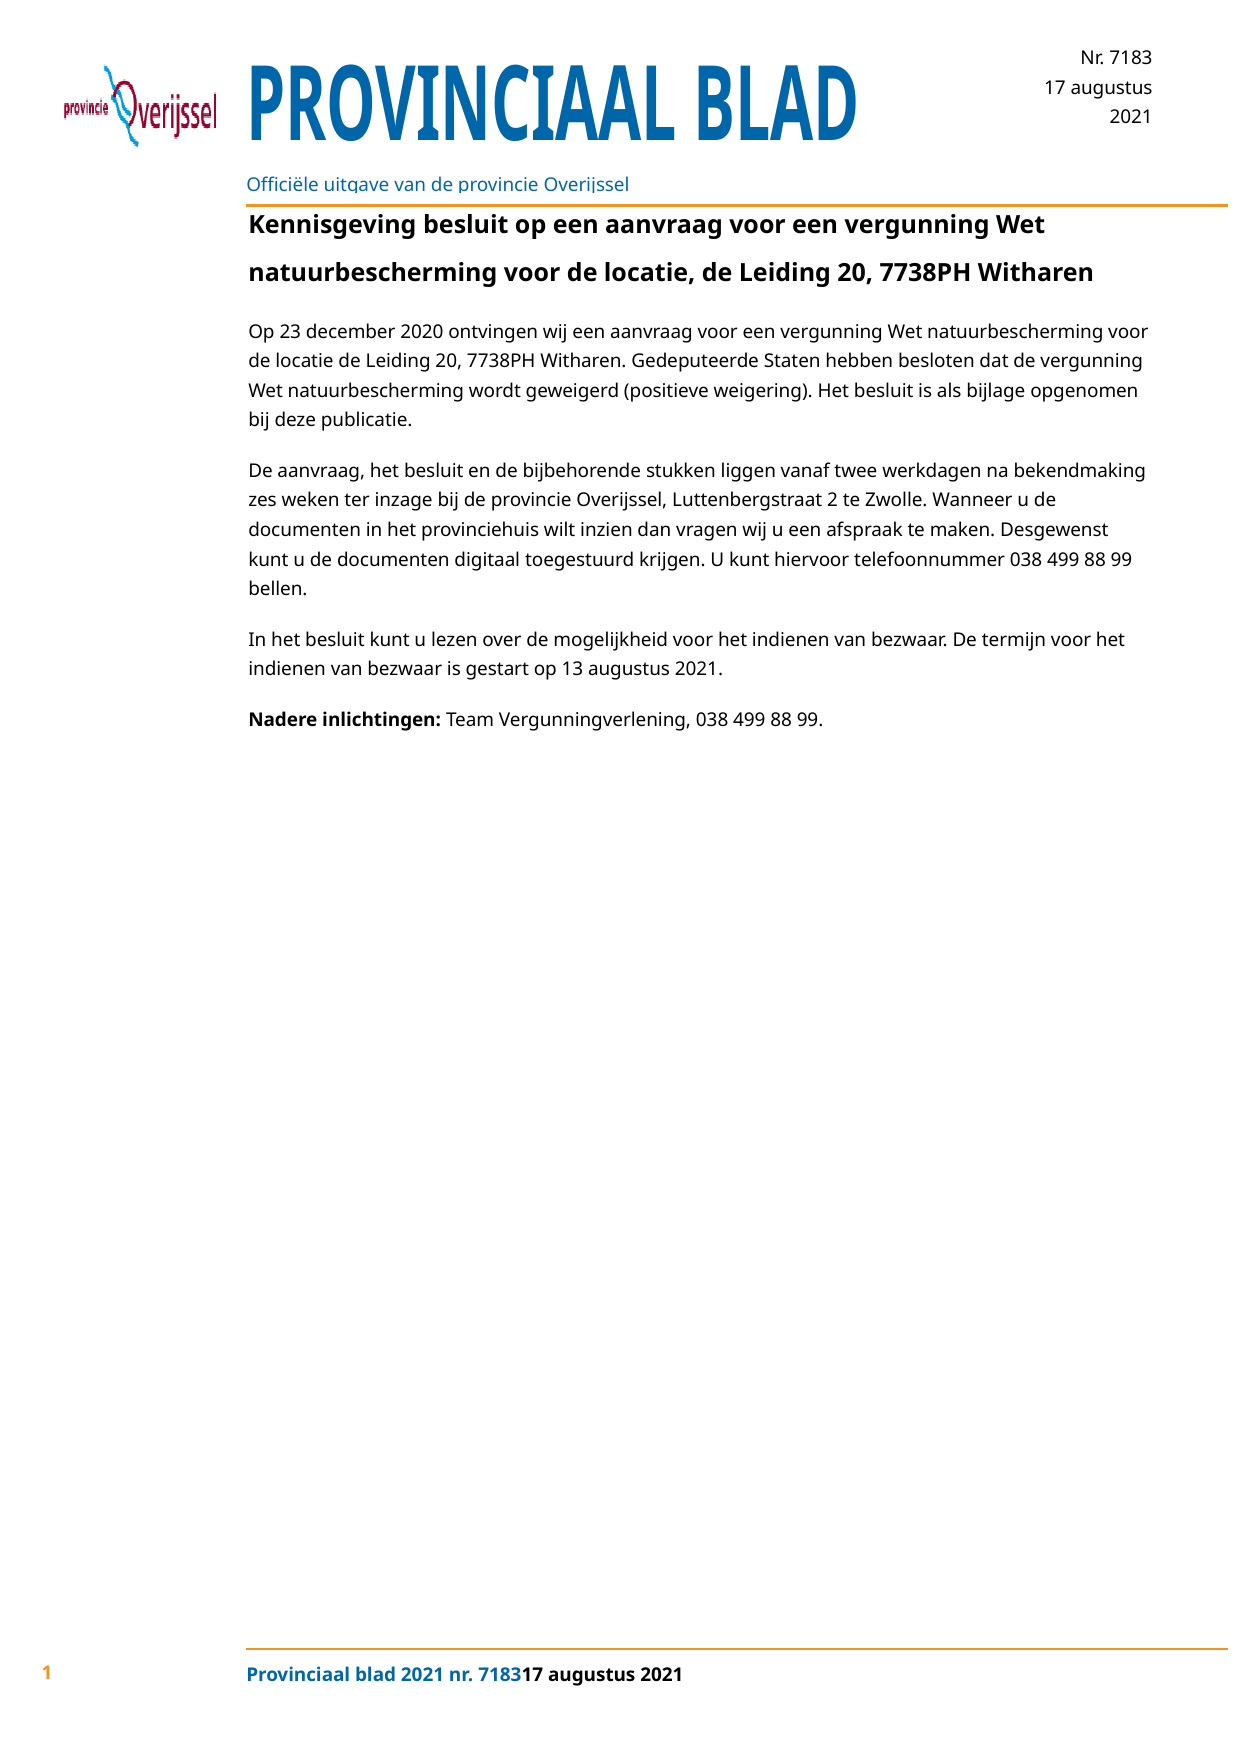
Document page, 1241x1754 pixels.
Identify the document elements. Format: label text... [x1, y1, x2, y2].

text Op 23 december 2020 ontvingen wij een aanvraag voor een vergunning Wet natuurbescherming voor de locatie de Leiding 20, 7738PH Witharen. Gedeputeerde Staten hebben besloten dat de vergunning Wet natuurbescherming wordt geweigerd (positieve weigering). Het besluit is als bijlage opgenomen bij deze publicatie. [248, 318, 1152, 432]
picture [41, 47, 231, 172]
text Kennisgeving besluit op een aanvraag voor een vergunning Wet natuurbescherming voor de locatie, de Leiding 20, 7738PH Witharen [248, 207, 1152, 288]
text In het besluit kunt u lezen over de mogelijkheid voor het indienen van bezwaar. De termijn voor het indienen van bezwaar is gestart op 13 augustus 2021. [248, 626, 1152, 681]
text Nadere inlichtingen: Team Vergunningverlening, 038 499 88 99. [248, 706, 1152, 732]
text De aanvraag, het besluit en de bijbehorende stukken liggen vanaf twee werkdagen na bekendmaking zes weken ter inzage bij de provincie Overijssel, Luttenbergstraat 2 te Zwolle. Wanneer u de documenten in het provinciehuis wilt inzien dan vragen wij u een afspraak te maken. Desgewenst kunt u de documenten digitaal toegestuurd krijgen. U kunt hiervoor telefoonnummer 038 499 88 99 bellen. [248, 457, 1152, 601]
